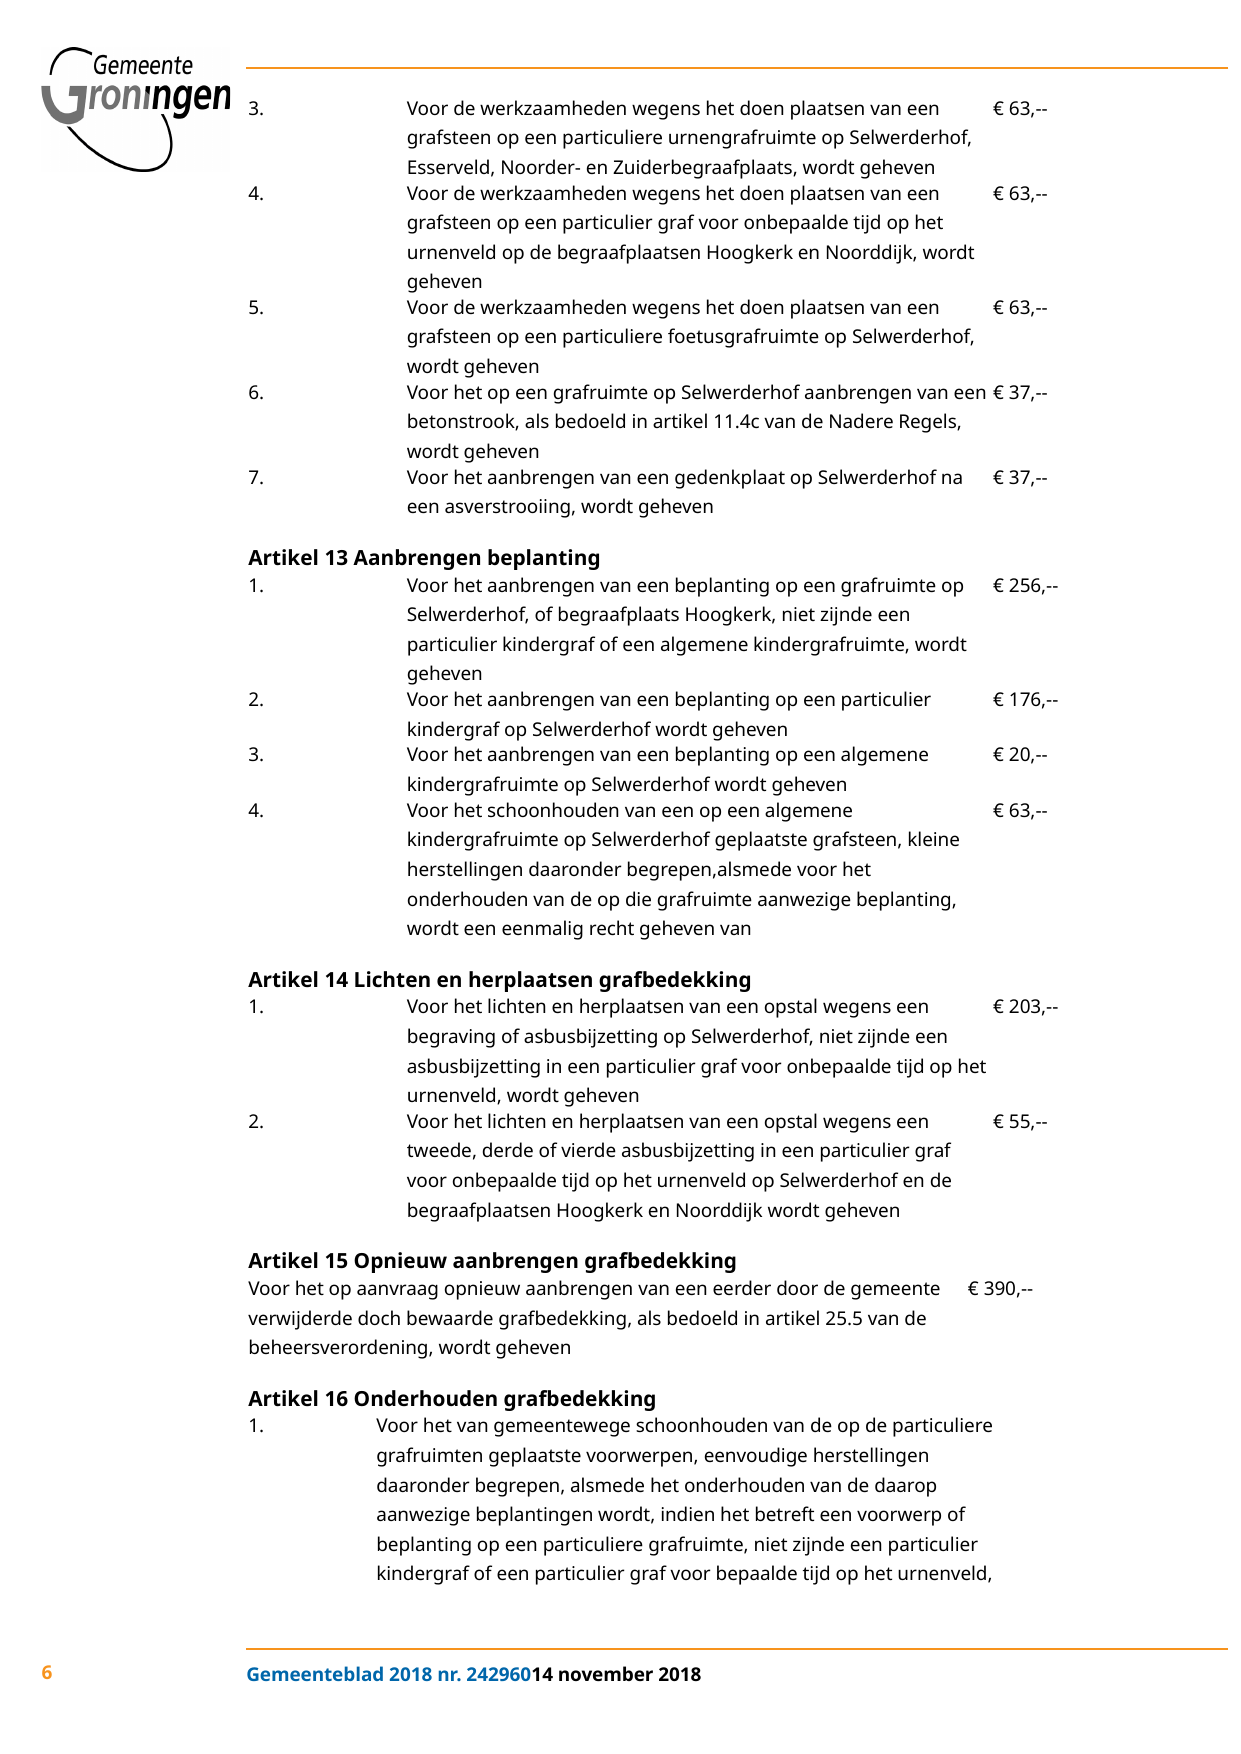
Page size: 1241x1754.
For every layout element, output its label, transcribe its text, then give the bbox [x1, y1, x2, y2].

table_cell € 63,-- [993, 294, 1152, 379]
table_header 1. [248, 1413, 376, 1586]
text Artikel 14 Lichten en herplaatsen grafbedekking [248, 965, 1152, 993]
table_header [1023, 1413, 1152, 1586]
table_header 1. [248, 994, 407, 1108]
table_header Voor het aanbrengen van een beplanting op een grafruimte op Selwerderhof, of begraafplaats Hoogkerk, niet zijnde een particulier kindergraf of een algemene kindergrafruimte, wordt geheven [407, 572, 993, 686]
table_cell 6. [248, 379, 407, 464]
table_cell € 37,-- [993, 379, 1152, 464]
picture [41, 47, 231, 172]
table_header € 203,-- [993, 994, 1152, 1108]
table_cell 4. [248, 180, 407, 294]
table_cell 2. [248, 1108, 407, 1223]
table_cell Voor het lichten en herplaatsen van een opstal wegens een tweede, derde of vierde asbusbijzetting in een particulier graf voor onbepaalde tijd op het urnenveld op Selwerderhof en de begraafplaatsen Hoogkerk en Noorddijk wordt geheven [407, 1108, 993, 1223]
table_cell Voor het op een grafruimte op Selwerderhof aanbrengen van een betonstrook, als bedoeld in artikel 11.4c van de Nadere Regels, wordt geheven [407, 379, 993, 464]
table_cell 3. [248, 742, 407, 797]
table_cell € 176,-- [993, 686, 1152, 742]
table_cell 3. [248, 95, 407, 180]
table_header 1. [248, 572, 407, 686]
table_cell Voor de werkzaamheden wegens het doen plaatsen van een grafsteen op een particuliere urnengrafruimte op Selwerderhof, Esserveld, Noorder- en Zuiderbegraafplaats, wordt geheven [407, 95, 993, 180]
table_cell € 20,-- [993, 742, 1152, 797]
table_header € 390,-- [968, 1275, 1152, 1360]
table_header Voor het van gemeentewege schoonhouden van de op de particuliere grafruimten geplaatste voorwerpen, eenvoudige herstellingen daaronder begrepen, alsmede het onderhouden van de daarop aanwezige beplantingen wordt, indien het betreft een voorwerp of beplanting op een particuliere grafruimte, niet zijnde een particulier kindergraf of een particulier graf voor bepaalde tijd op het urnenveld, [376, 1413, 1023, 1586]
table_cell Voor het aanbrengen van een beplanting op een algemene kindergrafruimte op Selwerderhof wordt geheven [407, 742, 993, 797]
text Artikel 16 Onderhouden grafbedekking [248, 1384, 1152, 1413]
table_cell 7. [248, 464, 407, 519]
table_cell Voor het aanbrengen van een gedenkplaat op Selwerderhof na een asverstrooiing, wordt geheven [407, 464, 993, 519]
table_cell Voor het aanbrengen van een beplanting op een particulier kindergraf op Selwerderhof wordt geheven [407, 686, 993, 742]
table_header € 256,-- [993, 572, 1152, 686]
table_cell € 63,-- [993, 180, 1152, 294]
table_cell Voor het schoonhouden van een op een algemene kindergrafruimte op Selwerderhof geplaatste grafsteen, kleine herstellingen daaronder begrepen,alsmede voor het onderhouden van de op die grafruimte aanwezige beplanting, wordt een eenmalig recht geheven van [407, 797, 993, 941]
table_cell 2. [248, 686, 407, 742]
table_header Voor het lichten en herplaatsen van een opstal wegens een begraving of asbusbijzetting op Selwerderhof, niet zijnde een asbusbijzetting in een particulier graf voor onbepaalde tijd op het urnenveld, wordt geheven [407, 994, 993, 1108]
table_header Voor het op aanvraag opnieuw aanbrengen van een eerder door de gemeente verwijderde doch bewaarde grafbedekking, als bedoeld in artikel 25.5 van de beheersverordening, wordt geheven [248, 1275, 968, 1360]
table_cell 5. [248, 294, 407, 379]
text Artikel 15 Opnieuw aanbrengen grafbedekking [248, 1247, 1152, 1275]
table_cell 4. [248, 797, 407, 941]
table_cell € 55,-- [993, 1108, 1152, 1223]
table_cell € 63,-- [993, 95, 1152, 180]
table_cell € 63,-- [993, 797, 1152, 941]
text Artikel 13 Aanbrengen beplanting [248, 543, 1152, 572]
table_cell € 37,-- [993, 464, 1152, 519]
table_cell Voor de werkzaamheden wegens het doen plaatsen van een grafsteen op een particulier graf voor onbepaalde tijd op het urnenveld op de begraafplaatsen Hoogkerk en Noorddijk, wordt geheven [407, 180, 993, 294]
table_cell Voor de werkzaamheden wegens het doen plaatsen van een grafsteen op een particuliere foetusgrafruimte op Selwerderhof, wordt geheven [407, 294, 993, 379]
